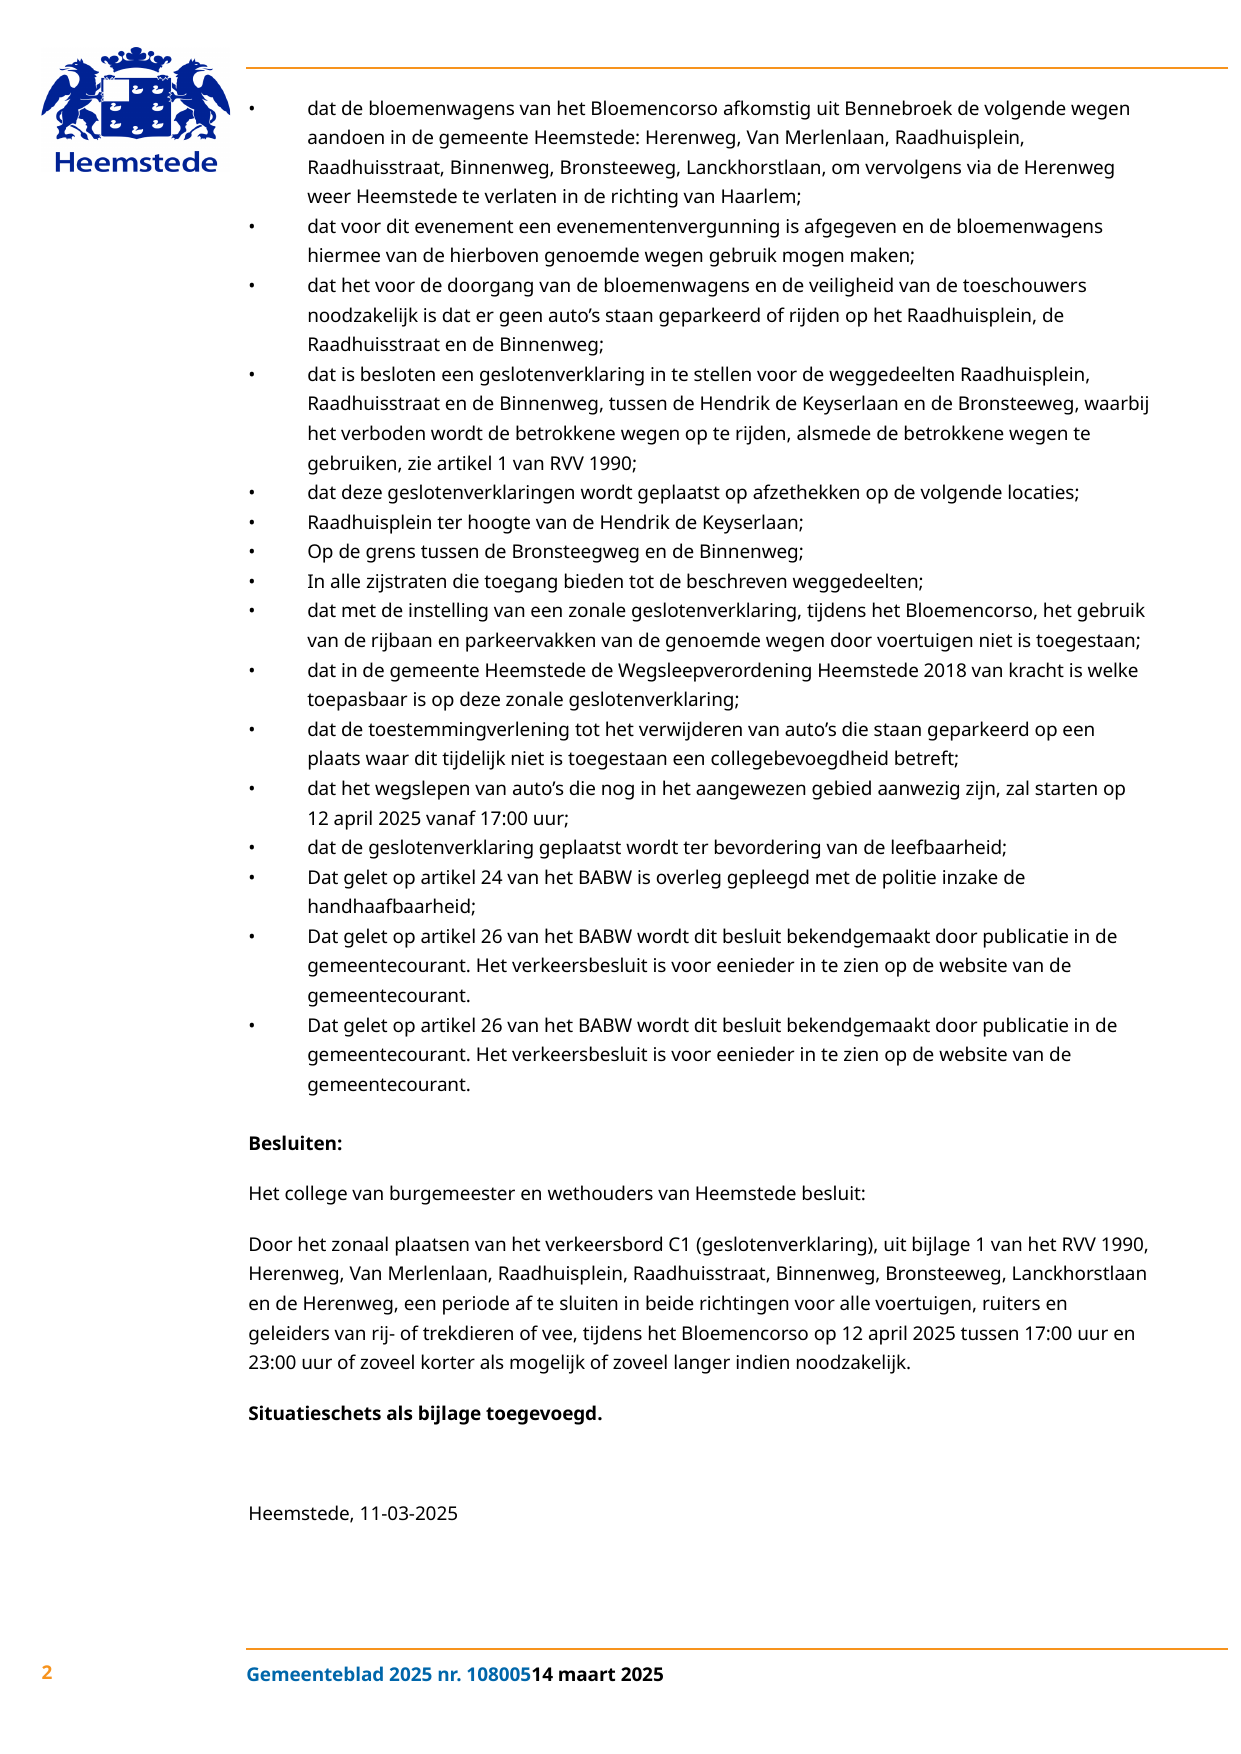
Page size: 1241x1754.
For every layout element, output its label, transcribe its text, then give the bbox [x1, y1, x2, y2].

list dat de geslotenverklaring geplaatst wordt ter bevordering van de leefbaarheid; [248, 834, 1152, 860]
list In alle zijstraten die toegang bieden tot de beschreven weggedeelten; [248, 568, 1152, 594]
list dat deze geslotenverklaringen wordt geplaatst op afzethekken op de volgende locaties; [248, 479, 1152, 505]
list Dat gelet op artikel 24 van het BABW is overleg gepleegd met de politie inzake de handhaafbaarheid; [248, 864, 1152, 919]
picture [41, 47, 231, 172]
list dat met de instelling van een zonale geslotenverklaring, tijdens het Bloemencorso, het gebruik van de rijbaan en parkeervakken van de genoemde wegen door voertuigen niet is toegestaan; [248, 598, 1152, 653]
list Op de grens tussen de Bronsteegweg en de Binnenweg; [248, 538, 1152, 564]
list dat de toestemmingverlening tot het verwijderen van auto’s die staan geparkeerd op een plaats waar dit tijdelijk niet is toegestaan een collegebevoegdheid betreft; [248, 716, 1152, 771]
list dat het wegslepen van auto’s die nog in het aangewezen gebied aanwezig zijn, zal starten op 12 april 2025 vanaf 17:00 uur; [248, 775, 1152, 831]
list Raadhuisplein ter hoogte van de Hendrik de Keyserlaan; [248, 509, 1152, 535]
list dat is besloten een geslotenverklaring in te stellen voor de weggedeelten Raadhuisplein, Raadhuisstraat en de Binnenweg, tussen de Hendrik de Keyserlaan en de Bronsteeweg, waarbij het verboden wordt de betrokkene wegen op te rijden, alsmede de betrokkene wegen te gebruiken, zie artikel 1 van RVV 1990; [248, 361, 1152, 476]
list dat in de gemeente Heemstede de Wegsleepverordening Heemstede 2018 van kracht is welke toepasbaar is op deze zonale geslotenverklaring; [248, 657, 1152, 712]
text Besluiten: [248, 1130, 1152, 1156]
list Dat gelet op artikel 26 van het BABW wordt dit besluit bekendgemaakt door publicatie in de gemeentecourant. Het verkeersbesluit is voor eenieder in te zien op de website van de gemeentecourant. [248, 1012, 1152, 1097]
list dat de bloemenwagens van het Bloemencorso afkomstig uit Bennebroek de volgende wegen aandoen in de gemeente Heemstede: Herenweg, Van Merlenlaan, Raadhuisplein, Raadhuisstraat, Binnenweg, Bronsteeweg, Lanckhorstlaan, om vervolgens via de Herenweg weer Heemstede te verlaten in de richting van Haarlem; [248, 95, 1152, 209]
text Situatieschets als bijlage toegevoegd. [248, 1400, 1152, 1426]
list dat het voor de doorgang van de bloemenwagens en de veiligheid van de toeschouwers noodzakelijk is dat er geen auto’s staan geparkeerd of rijden op het Raadhuisplein, de Raadhuisstraat en de Binnenweg; [248, 272, 1152, 357]
text Door het zonaal plaatsen van het verkeersbord C1 (geslotenverklaring), uit bijlage 1 van het RVV 1990, Herenweg, Van Merlenlaan, Raadhuisplein, Raadhuisstraat, Binnenweg, Bronsteeweg, Lanckhorstlaan en de Herenweg, een periode af te sluiten in beide richtingen voor alle voertuigen, ruiters en geleiders van rij- of trekdieren of vee, tijdens het Bloemencorso op 12 april 2025 tussen 17:00 uur en 23:00 uur of zoveel korter als mogelijk of zoveel langer indien noodzakelijk. [248, 1231, 1152, 1375]
text Het college van burgemeester en wethouders van Heemstede besluit: [248, 1181, 1152, 1206]
list dat voor dit evenement een evenementenvergunning is afgegeven en de bloemenwagens hiermee van de hierboven genoemde wegen gebruik mogen maken; [248, 213, 1152, 268]
list Dat gelet op artikel 26 van het BABW wordt dit besluit bekendgemaakt door publicatie in de gemeentecourant. Het verkeersbesluit is voor eenieder in te zien op de website van de gemeentecourant. [248, 923, 1152, 1008]
text Heemstede, 11-03-2025 [248, 1501, 1152, 1526]
